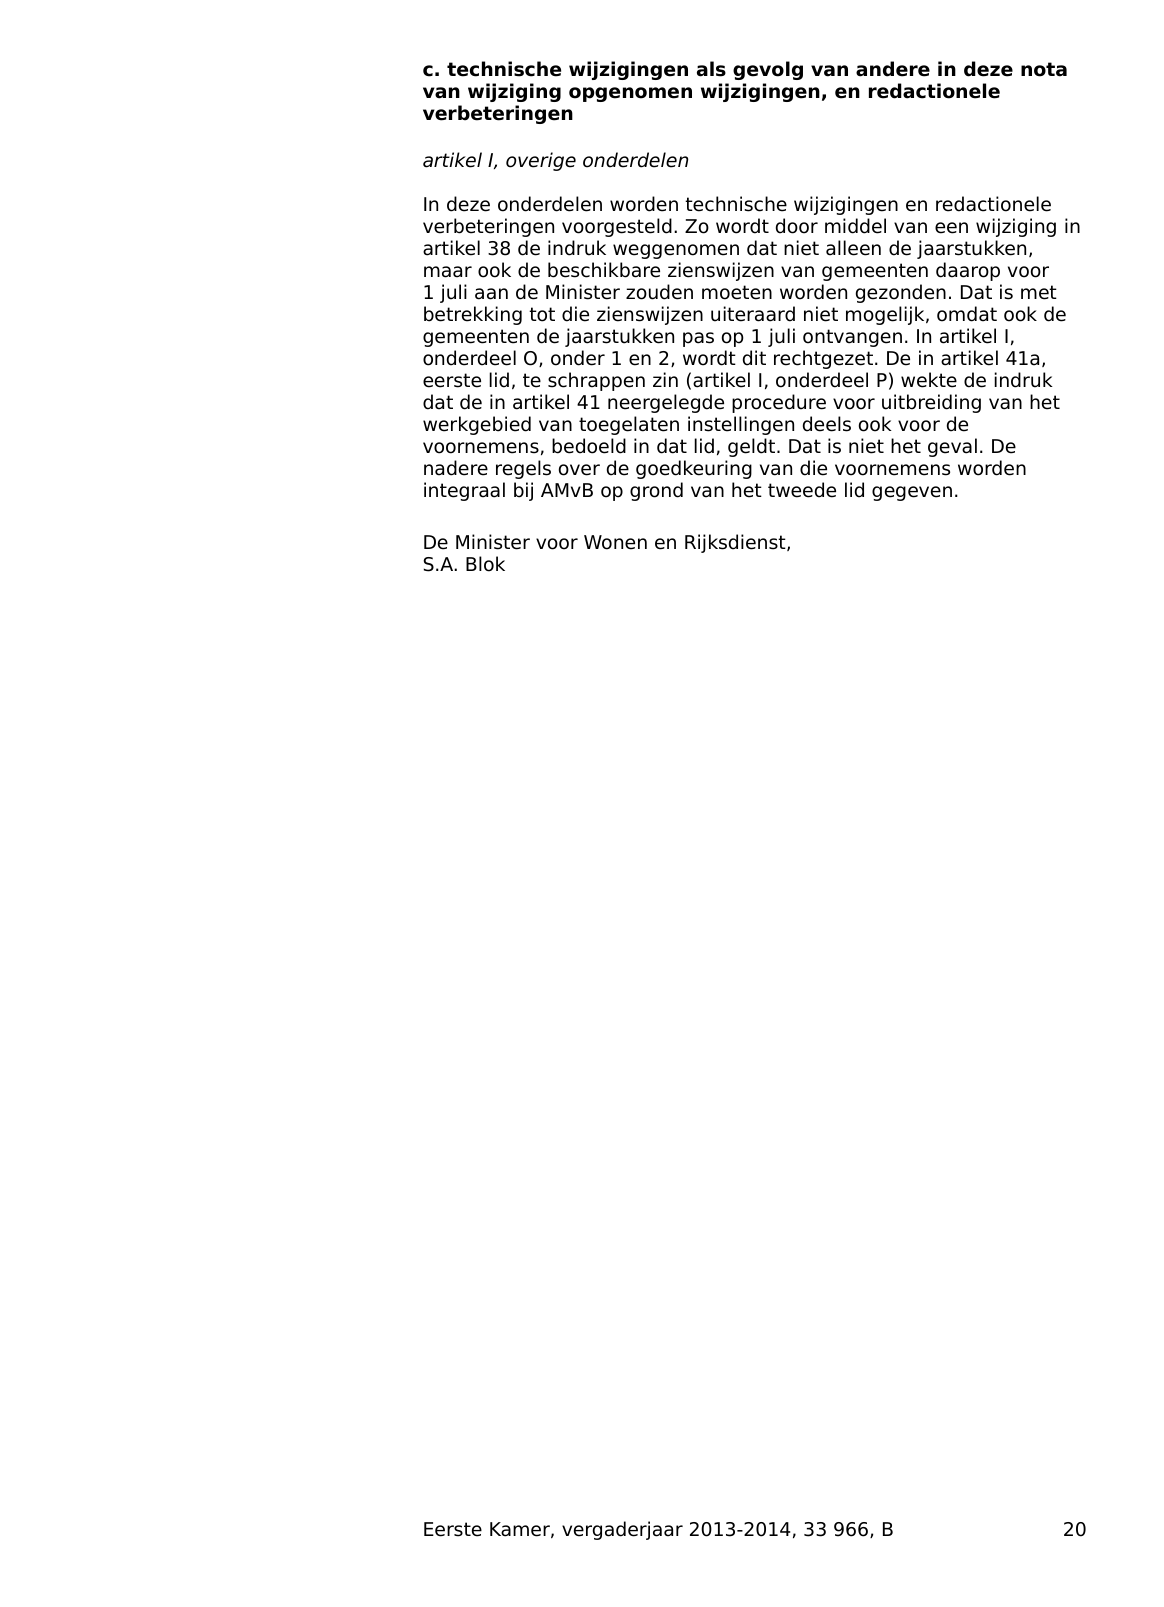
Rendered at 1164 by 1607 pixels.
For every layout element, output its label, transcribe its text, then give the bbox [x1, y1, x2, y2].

text De Minister voor Wonen en Rijksdienst, S.A. Blok [422, 532, 1087, 576]
subtitle artikel I, overige onderdelen [422, 150, 1087, 172]
subtitle c. technische wijzigingen als gevolg van andere in deze nota van wijziging opgenomen wijzigingen, en redactionele verbeteringen [422, 59, 1087, 125]
text In deze onderdelen worden technische wijzigingen en redactionele verbeteringen voorgesteld. Zo wordt door middel van een wijziging in artikel 38 de indruk weggenomen dat niet alleen de jaarstukken, maar ook de beschikbare zienswijzen van gemeenten daarop voor 1 juli aan de Minister zouden moeten worden gezonden. Dat is met betrekking tot die zienswijzen uiteraard niet mogelijk, omdat ook de gemeenten de jaarstukken pas op 1 juli ontvangen. In artikel I, onderdeel O, onder 1 en 2, wordt dit rechtgezet. De in artikel 41a, eerste lid, te schrappen zin (artikel I, onderdeel P) wekte de indruk dat de in artikel 41 neergelegde procedure voor uitbreiding van het werkgebied van toegelaten instellingen deels ook voor de voornemens, bedoeld in dat lid, geldt. Dat is niet het geval. De nadere regels over de goedkeuring van die voornemens worden integraal bij AMvB op grond van het tweede lid gegeven. [422, 194, 1087, 502]
